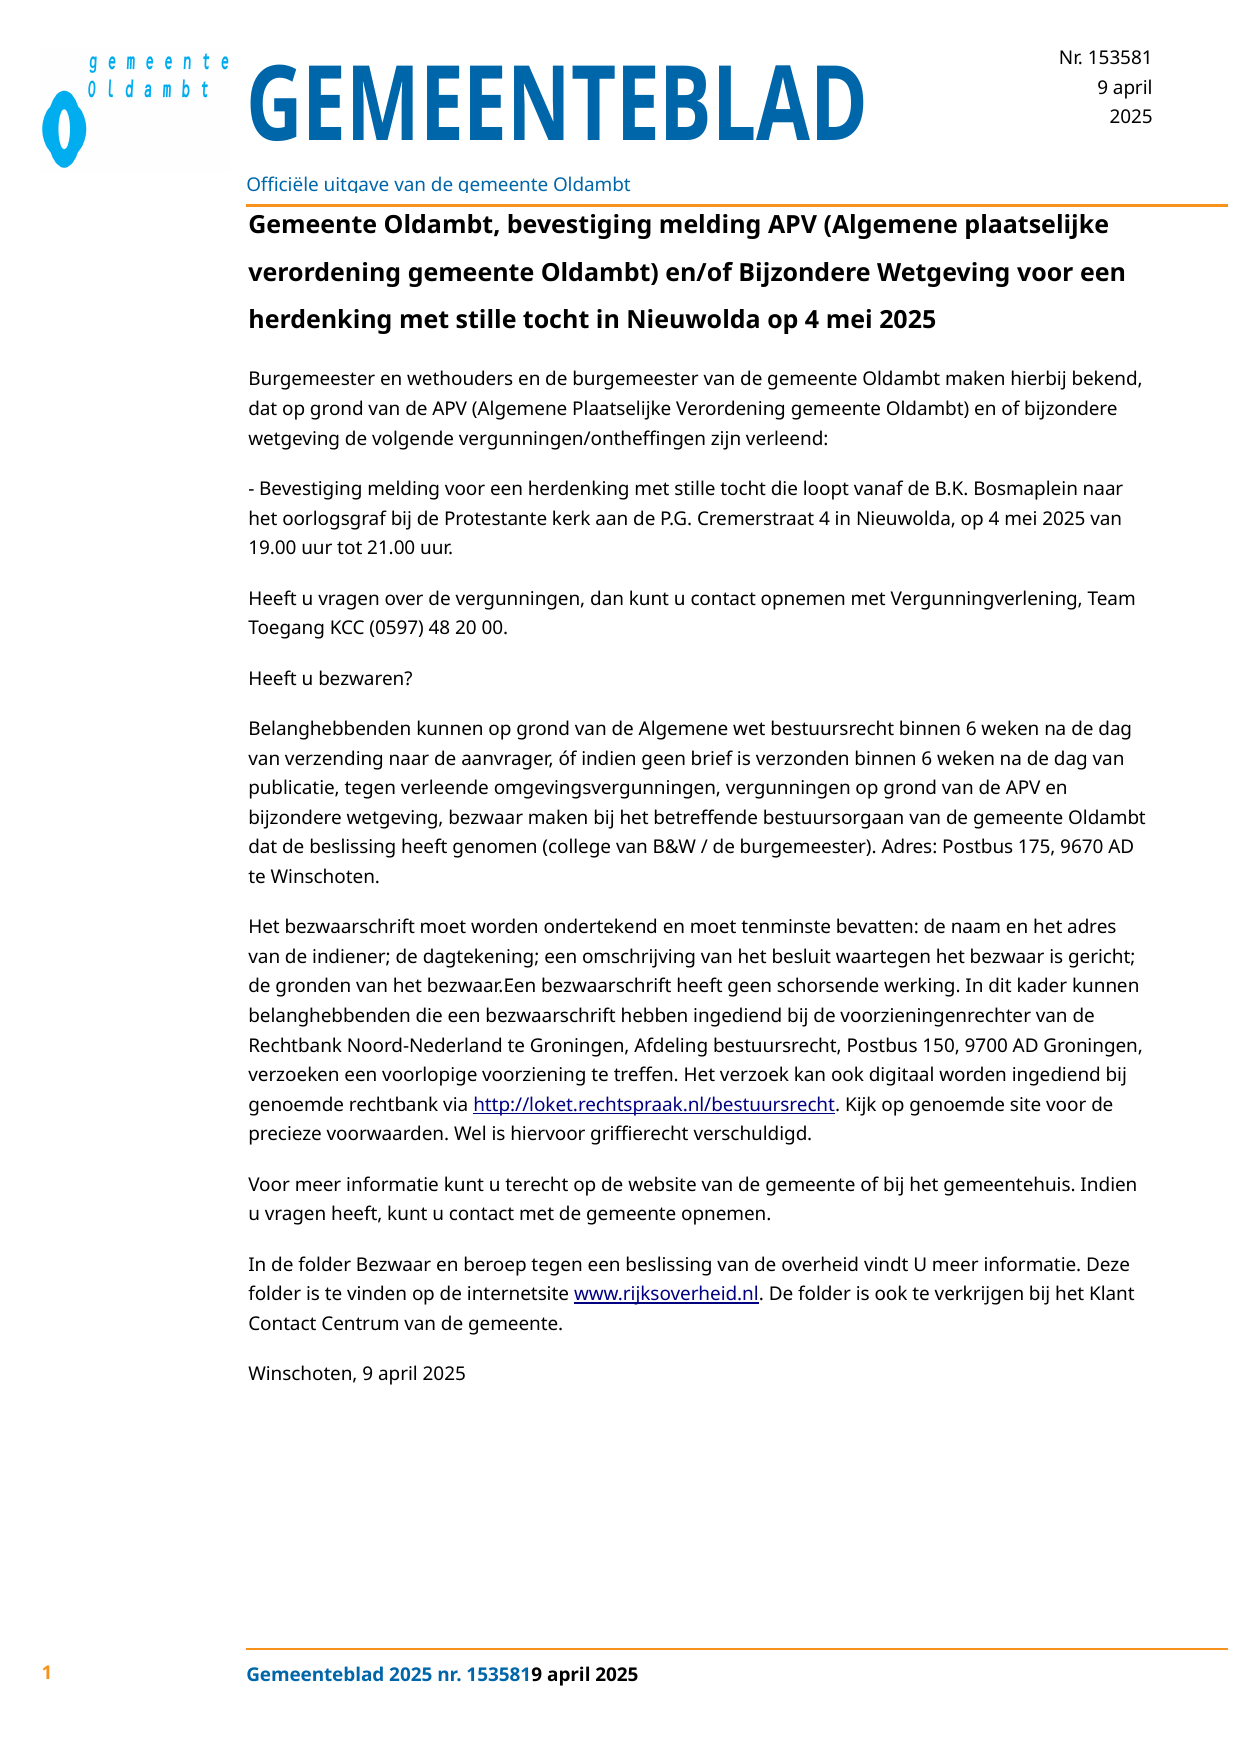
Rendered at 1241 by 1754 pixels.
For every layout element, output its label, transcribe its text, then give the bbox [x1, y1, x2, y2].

text Gemeente Oldambt, bevestiging melding APV (Algemene plaatselijke verordening gemeente Oldambt) en/of Bijzondere Wetgeving voor een herdenking met stille tocht in Nieuwolda op 4 mei 2025 [248, 207, 1152, 336]
text In de folder Bezwaar en beroep tegen een beslissing van de overheid vindt U meer informatie. Deze folder is te vinden op de internetsite www.rijksoverheid.nl. De folder is ook te verkrijgen bij het Klant Contact Centrum van de gemeente. [248, 1251, 1152, 1336]
text Heeft u vragen over de vergunningen, dan kunt u contact opnemen met Vergunningverlening, Team Toegang KCC (0597) 48 20 00. [248, 585, 1152, 640]
text Burgemeester en wethouders en de burgemeester van de gemeente Oldambt maken hierbij bekend, dat op grond van de APV (Algemene Plaatselijke Verordening gemeente Oldambt) en of bijzondere wetgeving de volgende vergunningen/ontheffingen zijn verleend: [248, 366, 1152, 450]
text Winschoten, 9 april 2025 [248, 1361, 1152, 1386]
text - Bevestiging melding voor een herdenking met stille tocht die loopt vanaf de B.K. Bosmaplein naar het oorlogsgraf bij de Protestante kerk aan de P.G. Cremerstraat 4 in Nieuwolda, op 4 mei 2025 van 19.00 uur tot 21.00 uur. [248, 475, 1152, 560]
picture [41, 47, 231, 172]
text Het bezwaarschrift moet worden ondertekend en moet tenminste bevatten: de naam en het adres van de indiener; de dagtekening; een omschrijving van het besluit waartegen het bezwaar is gericht; de gronden van het bezwaar.Een bezwaarschrift heeft geen schorsende werking. In dit kader kunnen belanghebbenden die een bezwaarschrift hebben ingediend bij de voorzieningenrechter van de Rechtbank Noord-Nederland te Groningen, Afdeling bestuursrecht, Postbus 150, 9700 AD Groningen, verzoeken een voorlopige voorziening te treffen. Het verzoek kan ook digitaal worden ingediend bij genoemde rechtbank via http://loket.rechtspraak.nl/bestuursrecht. Kijk op genoemde site voor de precieze voorwaarden. Wel is hiervoor griffierecht verschuldigd. [248, 913, 1152, 1146]
text Heeft u bezwaren? [248, 665, 1152, 690]
text Belanghebbenden kunnen op grond van de Algemene wet bestuursrecht binnen 6 weken na de dag van verzending naar de aanvrager, óf indien geen brief is verzonden binnen 6 weken na de dag van publicatie, tegen verleende omgevingsvergunningen, vergunningen op grond van de APV en bijzondere wetgeving, bezwaar maken bij het betreffende bestuursorgaan van de gemeente Oldambt dat de beslissing heeft genomen (college van B&W / de burgemeester). Adres: Postbus 175, 9670 AD te Winschoten. [248, 715, 1152, 889]
text Voor meer informatie kunt u terecht op de website van de gemeente of bij het gemeentehuis. Indien u vragen heeft, kunt u contact met de gemeente opnemen. [248, 1171, 1152, 1226]
